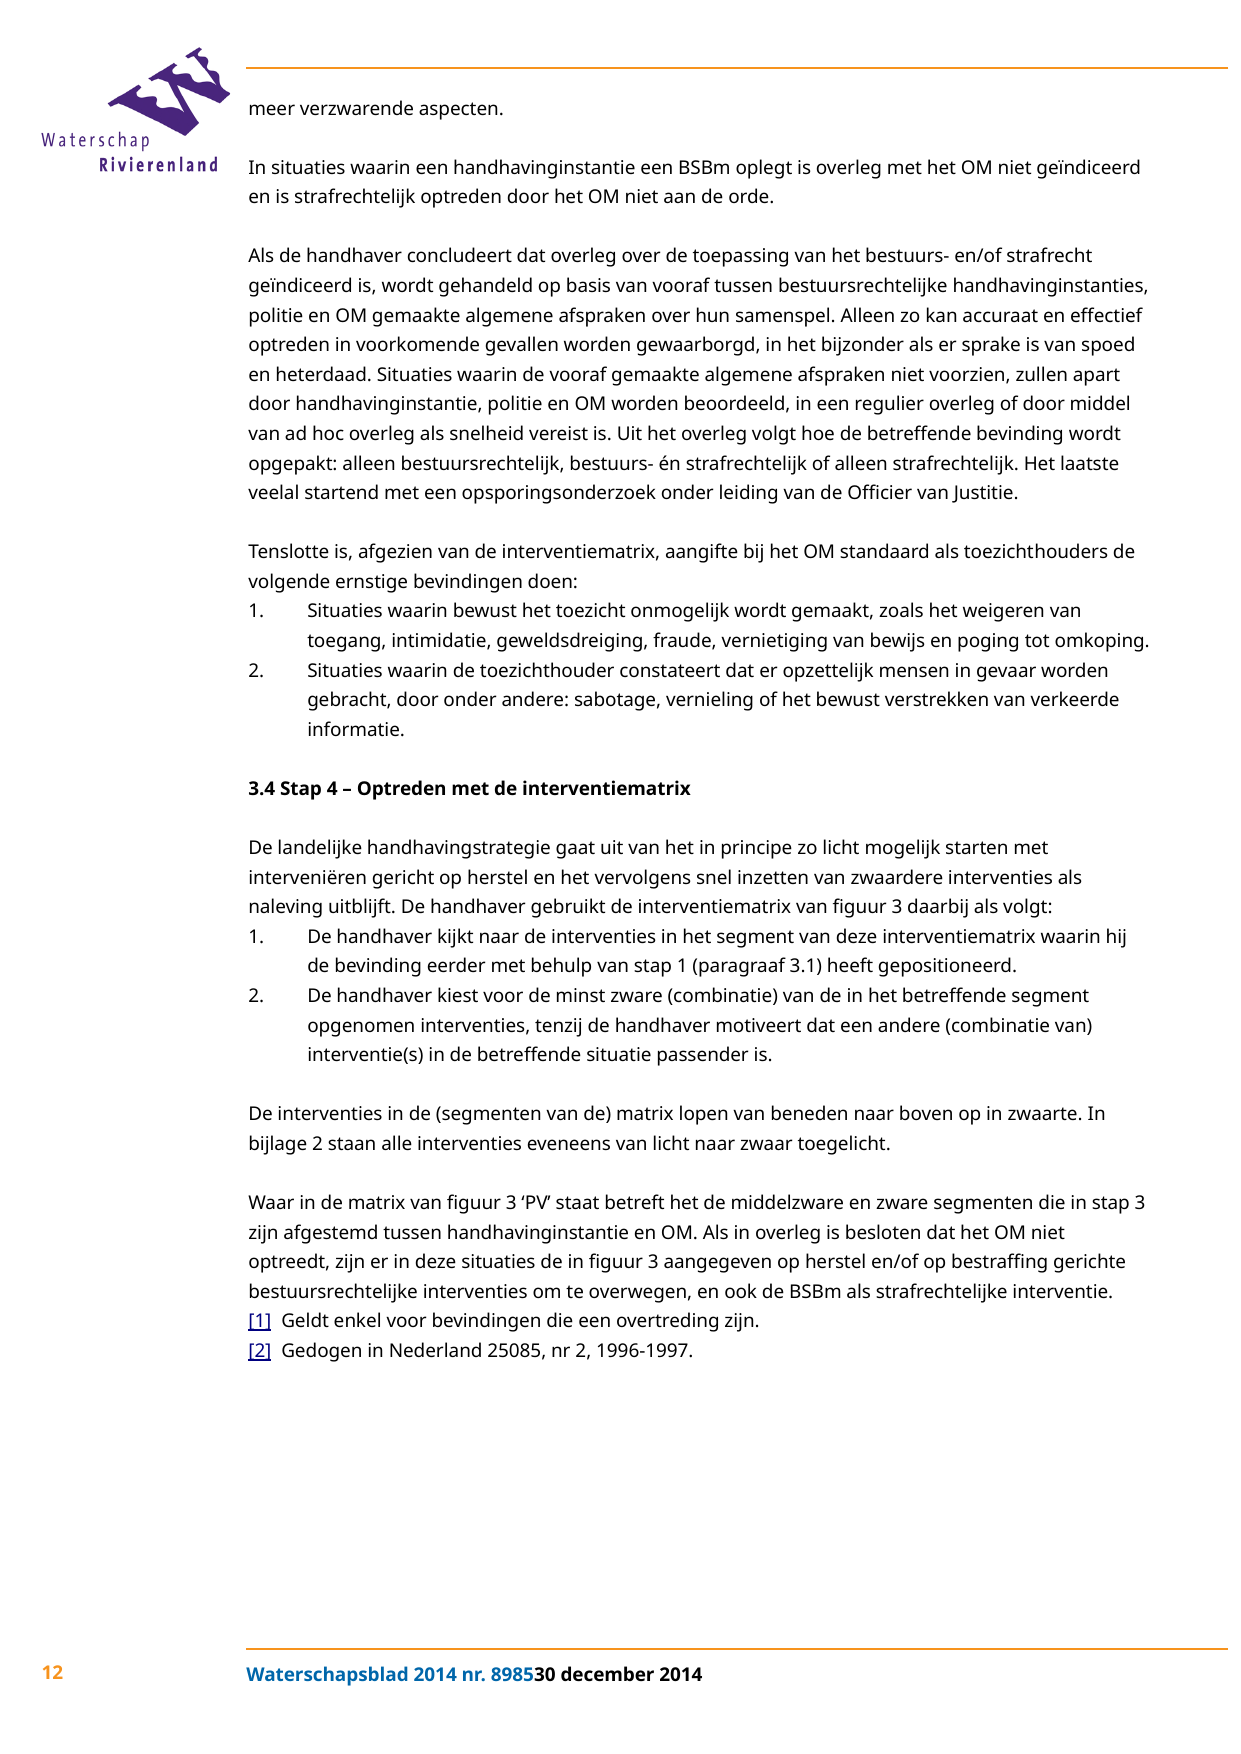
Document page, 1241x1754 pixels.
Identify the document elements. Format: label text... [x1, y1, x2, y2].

list Situaties waarin de toezichthouder constateert dat er opzettelijk mensen in gevaar worden gebracht, door onder andere: sabotage, vernieling of het bewust verstrekken van verkeerde informatie. [248, 657, 1152, 742]
picture [41, 47, 231, 172]
list De handhaver kiest voor de minst zware (combinatie) van de in het betreffende segment opgenomen interventies, tenzij de handhaver motiveert dat een andere (combinatie van) interventie(s) in de betreffende situatie passender is. [248, 982, 1152, 1067]
text Als de handhaver concludeert dat overleg over de toepassing van het bestuurs- en/of strafrecht geïndiceerd is, wordt gehandeld op basis van vooraf tussen bestuursrechtelijke handhavinginstanties, politie en OM gemaakte algemene afspraken over hun samenspel. Alleen zo kan accuraat en effectief optreden in voorkomende gevallen worden gewaarborgd, in het bijzonder als er sprake is van spoed en heterdaad. Situaties waarin de vooraf gemaakte algemene afspraken niet voorzien, zullen apart door handhavinginstantie, politie en OM worden beoordeeld, in een regulier overleg of door middel van ad hoc overleg als snelheid vereist is. Uit het overleg volgt hoe de betreffende bevinding wordt opgepakt: alleen bestuursrechtelijk, bestuurs- én strafrechtelijk of alleen strafrechtelijk. Het laatste veelal startend met een opsporings­onderzoek onder leiding van de Officier van Justitie. [248, 243, 1152, 505]
text [2] Gedogen in Nederland 25085, nr 2, 1996-1997. [248, 1337, 1152, 1363]
text 3.4 Stap 4 – Optreden met de interventiematrix [248, 775, 1152, 801]
list De handhaver kijkt naar de interventies in het segment van deze interventiematrix waarin hij de bevinding eerder met behulp van stap 1 (paragraaf 3.1) heeft gepositioneerd. [248, 923, 1152, 978]
list Situaties waarin bewust het toezicht onmogelijk wordt gemaakt, zoals het weigeren van toegang, intimidatie, geweldsdreiging, fraude, vernietiging van bewijs en poging tot omkoping. [248, 598, 1152, 653]
text In situaties waarin een handhavinginstantie een BSBm oplegt is overleg met het OM niet geïndiceerd en is strafrechtelijk optreden door het OM niet aan de orde. [248, 154, 1152, 209]
text Waar in de matrix van figuur 3 ‘PV’ staat betreft het de middelzware en zware segmenten die in stap 3 zijn afgestemd tussen handhavinginstantie en OM. Als in overleg is besloten dat het OM niet optreedt, zijn er in deze situaties de in figuur 3 aangegeven op herstel en/of op bestraffing gerichte bestuursrechtelijke interventies om te overwegen, en ook de BSBm als strafrechtelijke interventie. [248, 1189, 1152, 1304]
text De landelijke handhaving­strategie gaat uit van het in principe zo licht mogelijk starten met interveniëren gericht op herstel en het vervolgens snel inzetten van zwaardere interventies als naleving uitblijft. De handhaver gebruikt de interventiematrix van figuur 3 daarbij als volgt: [248, 834, 1152, 919]
text [1] Geldt enkel voor bevindingen die een overtreding zijn. [248, 1308, 1152, 1333]
text De interventies in de (segmenten van de) matrix lopen van beneden naar boven op in zwaarte. In bijlage 2 staan alle interventies eveneens van licht naar zwaar toegelicht. [248, 1101, 1152, 1156]
text meer verzwarende aspecten. [248, 95, 1152, 121]
text Tenslotte is, afgezien van de interventiematrix, aangifte bij het OM standaard als toezicht­houders de volgende ernstige bevindingen doen: [248, 538, 1152, 594]
